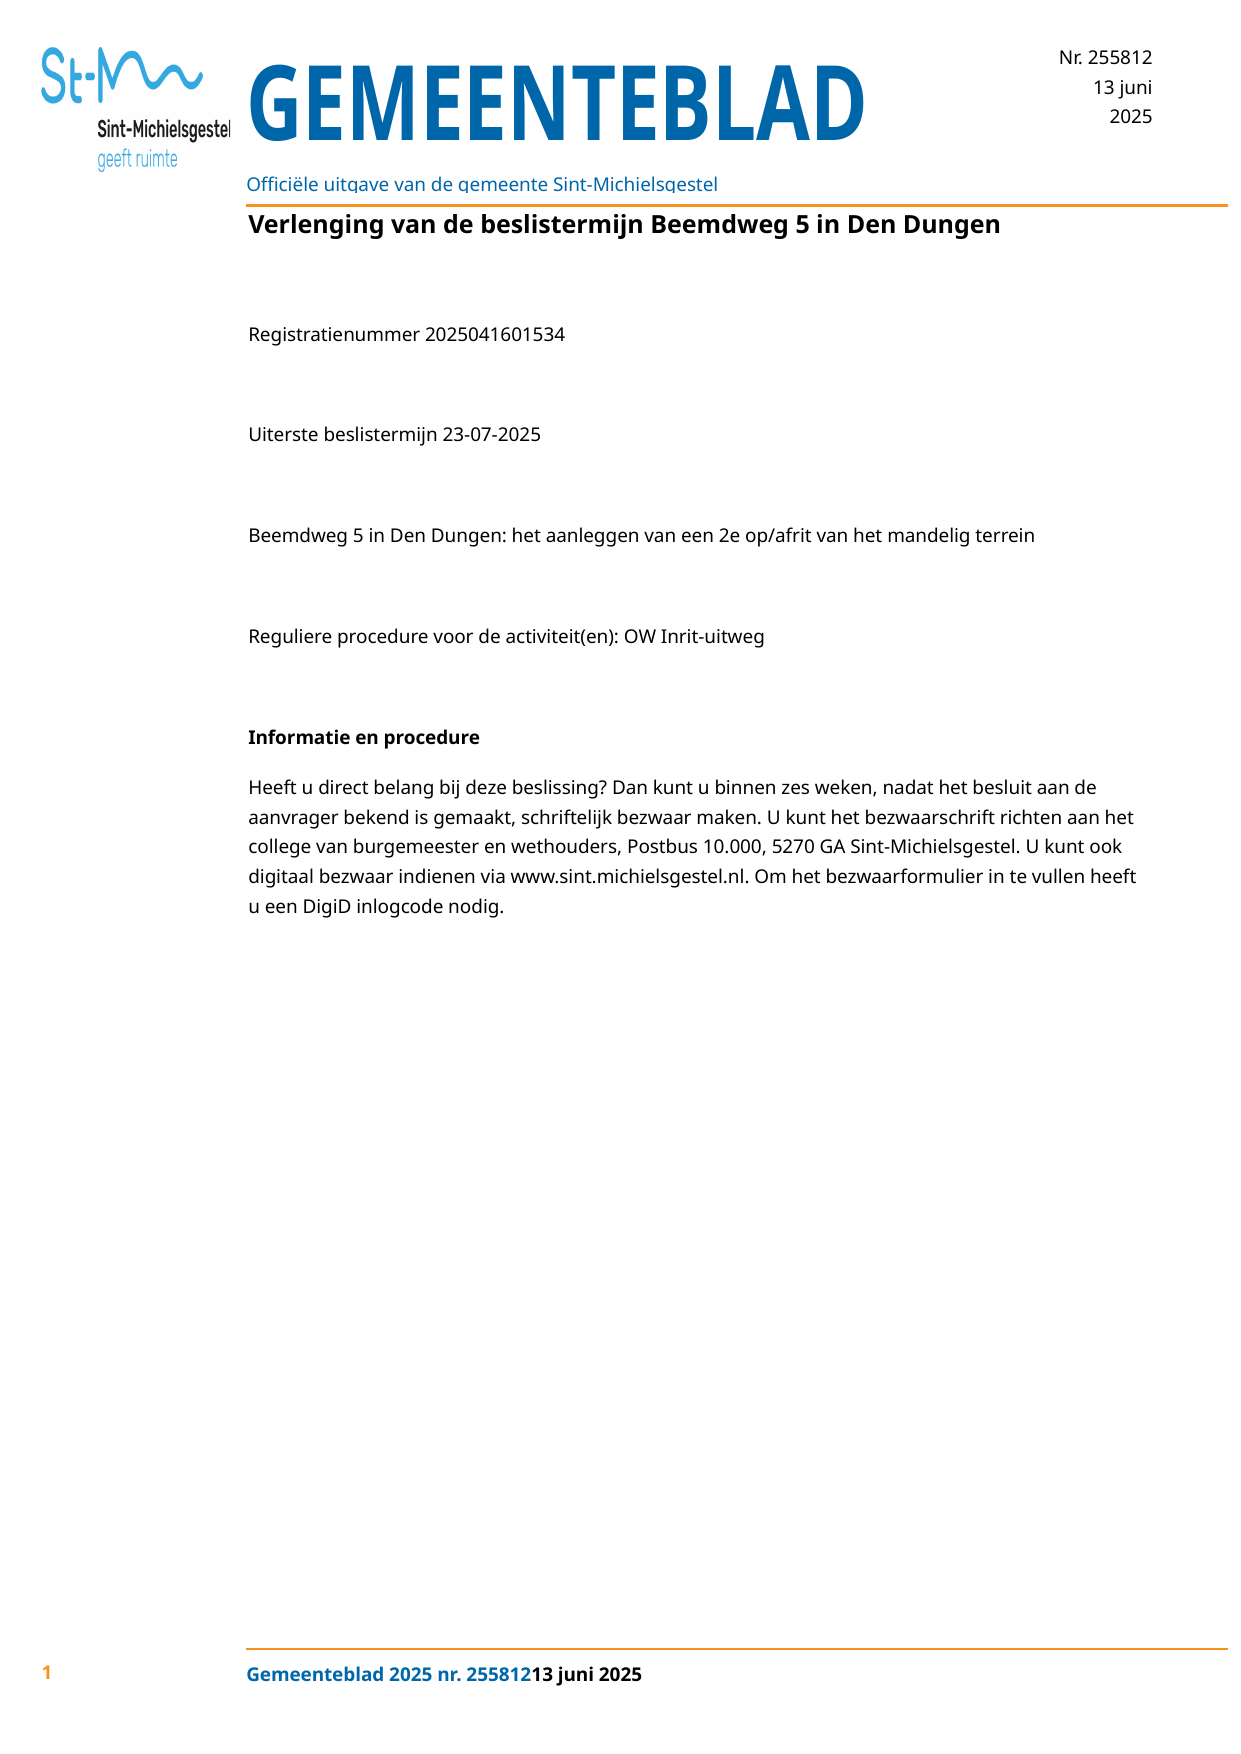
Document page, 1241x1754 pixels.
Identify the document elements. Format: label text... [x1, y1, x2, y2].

text Reguliere procedure voor de activiteit(en): OW Inrit-uitweg [248, 623, 1152, 649]
text Heeft u direct belang bij deze beslissing? Dan kunt u binnen zes weken, nadat het besluit aan de aanvrager bekend is gemaakt, schriftelijk bezwaar maken. U kunt het bezwaarschrift richten aan het college van burgemeester en wethouders, Postbus 10.000, 5270 GA Sint-Michielsgestel. U kunt ook digitaal bezwaar indienen via www.sint.michielsgestel.nl. Om het bezwaarformulier in te vullen heeft u een DigiD inlogcode nodig. [248, 774, 1152, 918]
text Uiterste beslistermijn 23-07-2025 [248, 422, 1152, 447]
text Registratienummer 2025041601534 [248, 321, 1152, 346]
text Informatie en procedure [248, 724, 1152, 750]
picture [41, 47, 231, 172]
text Verlenging van de beslistermijn Beemdweg 5 in Den Dungen [248, 207, 1152, 241]
text Beemdweg 5 in Den Dungen: het aanleggen van een 2e op/afrit van het mandelig terrein [248, 522, 1152, 548]
